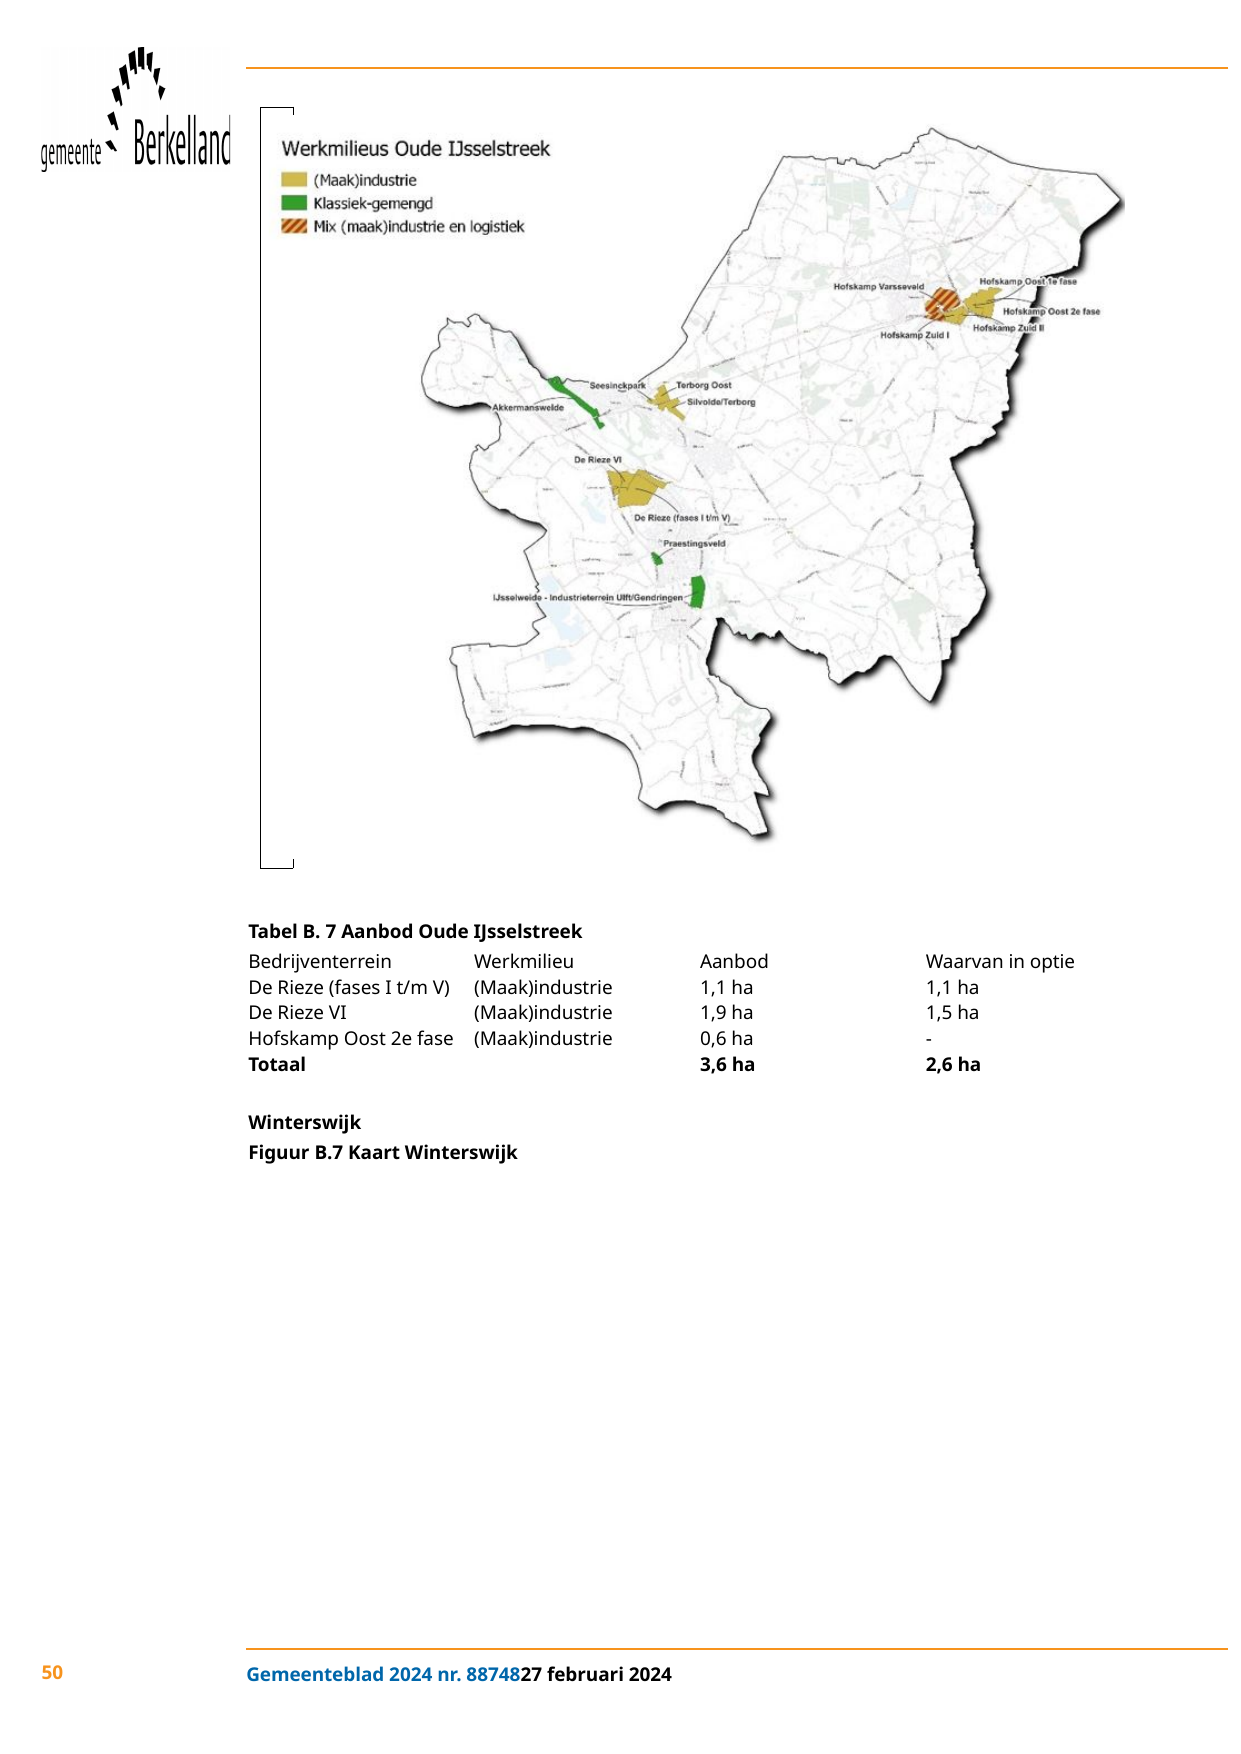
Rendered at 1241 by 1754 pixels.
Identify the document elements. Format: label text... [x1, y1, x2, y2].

table_cell (Maak)industrie [474, 1025, 700, 1051]
text Figuur B.7 Kaart Winterswijk [248, 1139, 1152, 1165]
table_cell 3,6 ha [700, 1051, 926, 1077]
table_cell [474, 1051, 700, 1077]
table_cell 1,5 ha [926, 1000, 1152, 1025]
table_cell De Rieze (fases I t/m V) [248, 974, 474, 999]
table_cell Hofskamp Oost 2e fase [248, 1025, 474, 1051]
table_header Bedrijventerrein [248, 948, 474, 974]
table_header Werkmilieu [474, 948, 700, 974]
table_cell 1,9 ha [700, 1000, 926, 1025]
table_header Waarvan in optie [926, 948, 1152, 974]
text Winterswijk [248, 1109, 1152, 1135]
text Tabel B. 7 Aanbod Oude IJsselstreek [248, 918, 1152, 944]
table_cell (Maak)industrie [474, 1000, 700, 1025]
table_cell 1,1 ha [926, 974, 1152, 999]
table_header Aanbod [700, 948, 926, 974]
picture [41, 47, 231, 172]
table_cell 0,6 ha [700, 1025, 926, 1051]
table_cell De Rieze VI [248, 1000, 474, 1025]
table_cell 2,6 ha [926, 1051, 1152, 1077]
picture [268, 115, 1125, 859]
table_cell - [926, 1025, 1152, 1051]
table_cell (Maak)industrie [474, 974, 700, 999]
table_cell Totaal [248, 1051, 474, 1077]
table_cell 1,1 ha [700, 974, 926, 999]
